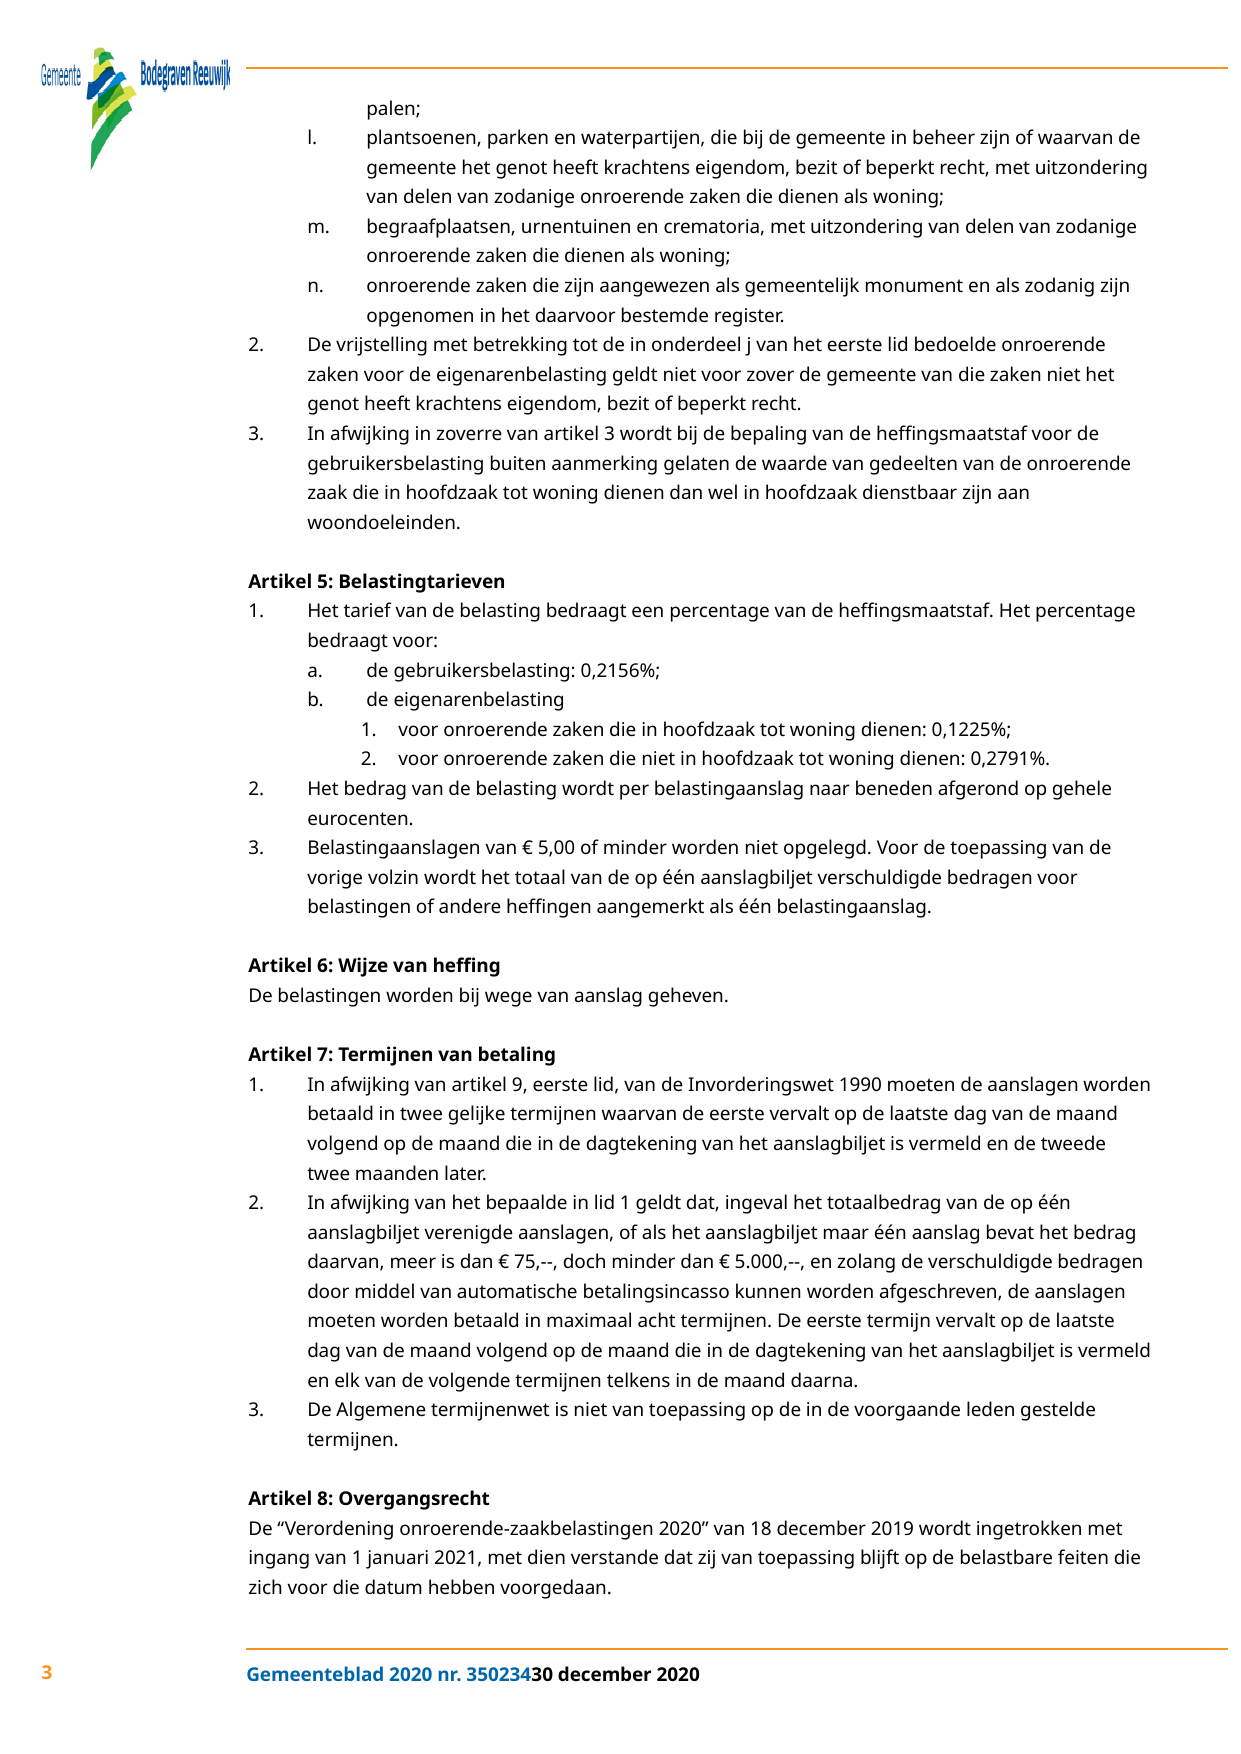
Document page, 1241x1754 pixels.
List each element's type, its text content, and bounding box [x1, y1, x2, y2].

list palen; [307, 95, 1152, 121]
list De Algemene termijnenwet is niet van toepassing op de in de voorgaande leden gestelde termijnen. [248, 1396, 1152, 1452]
list plantsoenen, parken en waterpartijen, die bij de gemeente in beheer zijn of waarvan de gemeente het genot heeft krachtens eigendom, bezit of beperkt recht, met uitzondering van delen van zodanige onroerende zaken die dienen als woning; [307, 124, 1152, 209]
text De “Verordening onroerende-zaakbelastingen 2020” van 18 december 2019 wordt ingetrokken met ingang van 1 januari 2021, met dien verstande dat zij van toepassing blijft op de belastbare feiten die zich voor die datum hebben voorgedaan. [248, 1515, 1152, 1600]
text Artikel 7: Termijnen van betaling [248, 1041, 1152, 1067]
list In afwijking in zoverre van artikel 3 wordt bij de bepaling van de heffingsmaatstaf voor de gebruikersbelasting buiten aanmerking gelaten de waarde van gedeelten van de onroerende zaak die in hoofdzaak tot woning dienen dan wel in hoofdzaak dienstbaar zijn aan woondoeleinden. [248, 420, 1152, 535]
list De vrijstelling met betrekking tot de in onderdeel j van het eerste lid bedoelde onroerende zaken voor de eigenarenbelasting geldt niet voor zover de gemeente van die zaken niet het genot heeft krachtens eigendom, bezit of beperkt recht. [248, 331, 1152, 416]
list begraafplaatsen, urnentuinen en crematoria, met uitzondering van delen van zodanige onroerende zaken die dienen als woning; [307, 213, 1152, 268]
list In afwijking van het bepaalde in lid 1 geldt dat, ingeval het totaalbedrag van de op één aanslagbiljet verenigde aanslagen, of als het aanslagbiljet maar één aanslag bevat het bedrag daarvan, meer is dan € 75,--, doch minder dan € 5.000,--, en zolang de verschuldigde bedragen door middel van automatische betalingsincasso kunnen worden afgeschreven, de aanslagen moeten worden betaald in maximaal acht termijnen. De eerste termijn vervalt op de laatste dag van de maand volgend op de maand die in de dagtekening van het aanslagbiljet is vermeld en elk van de volgende termijnen telkens in de maand daarna. [248, 1189, 1152, 1393]
list Belastingaanslagen van € 5,00 of minder worden niet opgelegd. Voor de toepassing van de vorige volzin wordt het totaal van de op één aanslagbiljet verschuldigde bedragen voor belastingen of andere heffingen aangemerkt als één belastingaanslag. [248, 834, 1152, 919]
list de gebruikersbelasting: 0,2156%; [307, 657, 1152, 683]
text Artikel 5: Belastingtarieven [248, 568, 1152, 594]
list Het bedrag van de belasting wordt per belastingaanslag naar beneden afgerond op gehele eurocenten. [248, 775, 1152, 831]
picture [41, 47, 231, 172]
text Artikel 6: Wijze van heffing [248, 953, 1152, 978]
list onroerende zaken die zijn aangewezen als gemeentelijk monument en als zodanig zijn opgenomen in het daarvoor bestemde register. [307, 272, 1152, 328]
list voor onroerende zaken die in hoofdzaak tot woning dienen: 0,1225%; [361, 716, 1152, 742]
list voor onroerende zaken die niet in hoofdzaak tot woning dienen: 0,2791%. [361, 746, 1152, 771]
list Het tarief van de belasting bedraagt een percentage van de heffingsmaatstaf. Het percentage bedraagt voor: [248, 598, 1152, 653]
text Artikel 8: Overgangsrecht [248, 1485, 1152, 1511]
list In afwijking van artikel 9, eerste lid, van de Invorderingswet 1990 moeten de aanslagen worden betaald in twee gelijke termijnen waarvan de eerste vervalt op de laatste dag van de maand volgend op de maand die in de dagtekening van het aanslagbiljet is vermeld en de tweede twee maanden later. [248, 1071, 1152, 1186]
list de eigenarenbelasting [307, 686, 1152, 712]
text De belastingen worden bij wege van aanslag geheven. [248, 982, 1152, 1008]
